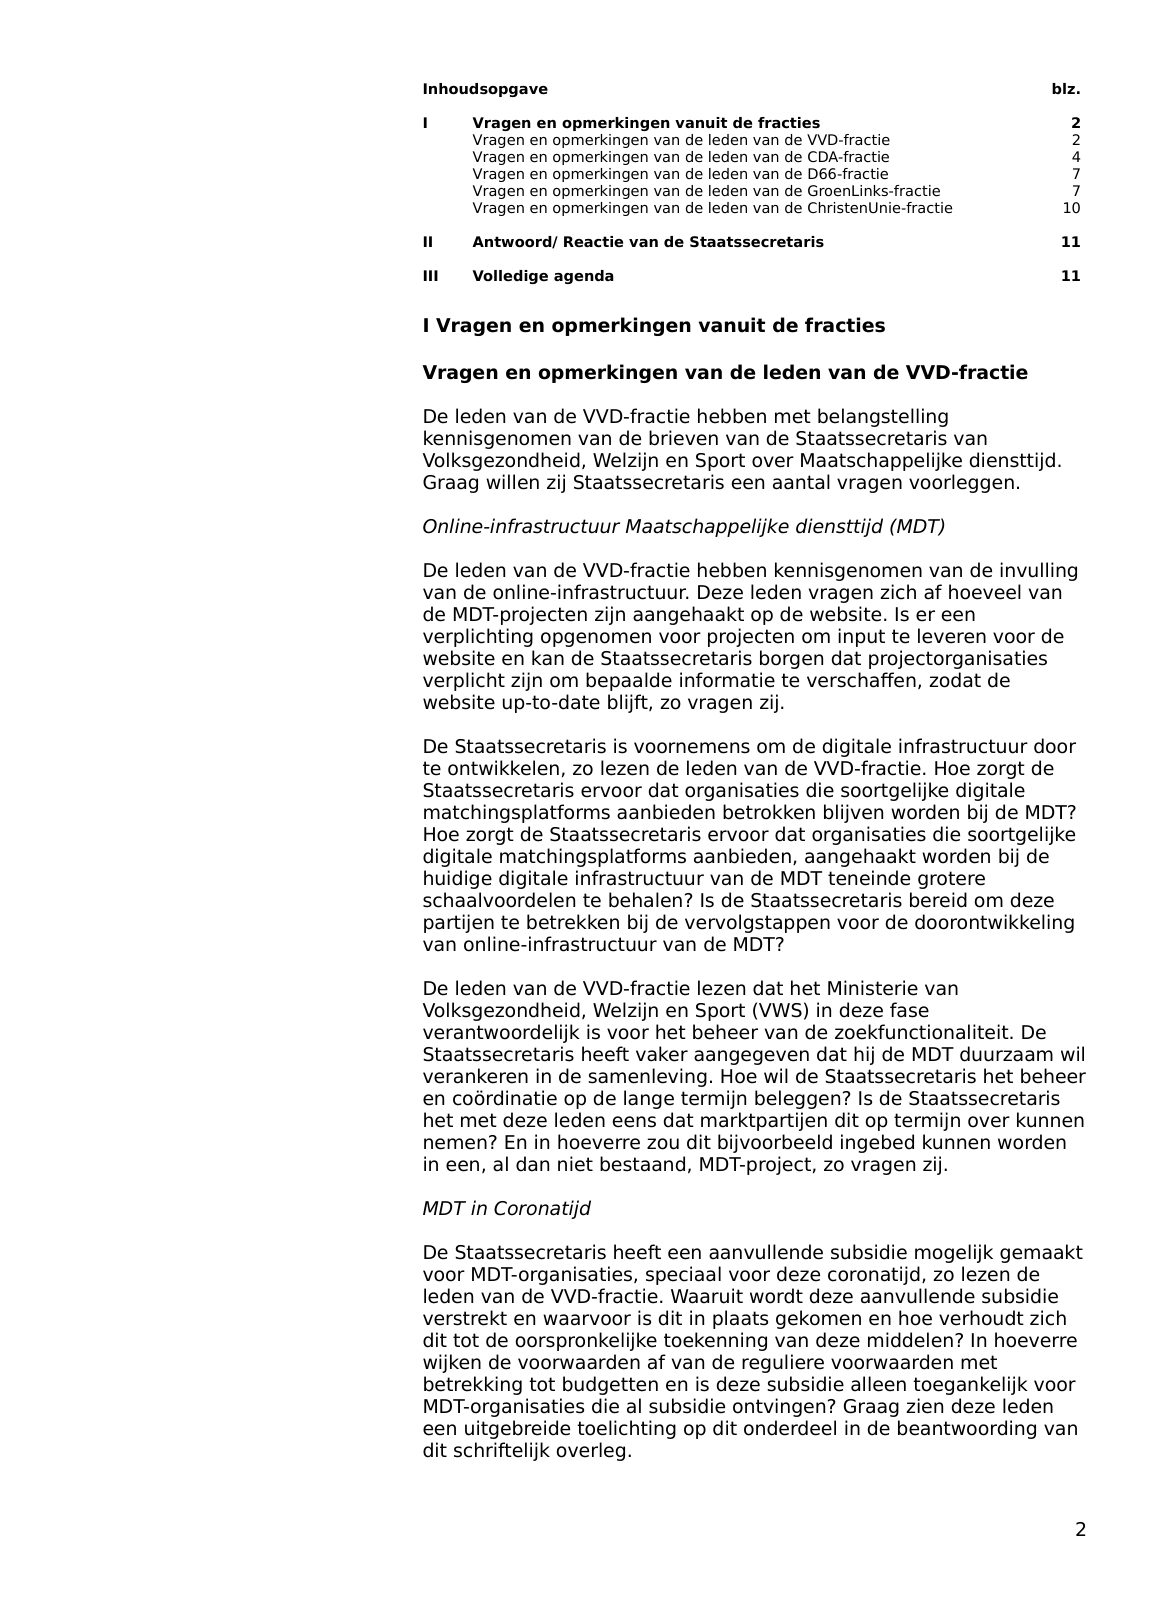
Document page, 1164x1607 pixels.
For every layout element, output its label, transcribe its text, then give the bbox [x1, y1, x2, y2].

table_cell 11 [1028, 268, 1087, 285]
table_cell [1028, 217, 1087, 234]
table_cell [422, 132, 467, 149]
subtitle Online-infrastructuur Maatschappelijke diensttijd (MDT) [422, 516, 1087, 538]
table_cell 4 [1028, 149, 1087, 166]
table_header blz. [1028, 81, 1087, 98]
table_cell Vragen en opmerkingen van de leden van de GroenLinks-fractie [467, 183, 1028, 200]
table_cell 7 [1028, 166, 1087, 183]
table_cell Antwoord/ Reactie van de Staatssecretaris [467, 234, 1028, 251]
text De leden van de VVD-fractie lezen dat het Ministerie van Volksgezondheid, Welzijn en Sport (VWS) in deze fase verantwoordelijk is voor het beheer van de zoekfunctionaliteit. De Staatssecretaris heeft vaker aangegeven dat hij de MDT duurzaam wil verankeren in de samenleving. Hoe wil de Staatssecretaris het beheer en coördinatie op de lange termijn beleggen? Is de Staatssecretaris het met deze leden eens dat marktpartijen dit op termijn over kunnen nemen? En in hoeverre zou dit bijvoorbeeld ingebed kunnen worden in een, al dan niet bestaand, MDT-project, zo vragen zij. [422, 978, 1087, 1176]
table_cell [1028, 251, 1087, 268]
table_cell 10 [1028, 200, 1087, 217]
table_cell 2 [1028, 132, 1087, 149]
table_cell Vragen en opmerkingen van de leden van de D66-fractie [467, 166, 1028, 183]
table_header Inhoudsopgave [422, 81, 1028, 98]
table_cell [422, 200, 467, 217]
table_cell 2 [1028, 115, 1087, 132]
table_cell 11 [1028, 234, 1087, 251]
table_cell II [422, 234, 467, 251]
table_cell [422, 183, 467, 200]
table_cell [422, 217, 467, 234]
table_cell Volledige agenda [467, 268, 1028, 285]
table_cell Vragen en opmerkingen vanuit de fracties [467, 115, 1028, 132]
table_cell III [422, 268, 467, 285]
table_cell [467, 98, 1028, 115]
table_cell [422, 149, 467, 166]
table_cell Vragen en opmerkingen van de leden van de CDA-fractie [467, 149, 1028, 166]
text De leden van de VVD-fractie hebben met belangstelling kennisgenomen van de brieven van de Staatssecretaris van Volksgezondheid, Welzijn en Sport over Maatschappelijke diensttijd. Graag willen zij Staatssecretaris een aantal vragen voorleggen. [422, 406, 1087, 494]
text De leden van de VVD-fractie hebben kennisgenomen van de invulling van de online-infrastructuur. Deze leden vragen zich af hoeveel van de MDT-projecten zijn aangehaakt op de website. Is er een verplichting opgenomen voor projecten om input te leveren voor de website en kan de Staatssecretaris borgen dat projectorganisaties verplicht zijn om bepaalde informatie te verschaffen, zodat de website up-to-date blijft, zo vragen zij. [422, 560, 1087, 714]
table_cell [422, 166, 467, 183]
table_cell [422, 251, 467, 268]
subtitle I Vragen en opmerkingen vanuit de fracties [422, 315, 1087, 337]
table_cell Vragen en opmerkingen van de leden van de ChristenUnie-fractie [467, 200, 1028, 217]
table_cell 7 [1028, 183, 1087, 200]
table_cell [1028, 98, 1087, 115]
subtitle Vragen en opmerkingen van de leden van de VVD-fractie [422, 362, 1087, 384]
text De Staatssecretaris heeft een aanvullende subsidie mogelijk gemaakt voor MDT-organisaties, speciaal voor deze coronatijd, zo lezen de leden van de VVD-fractie. Waaruit wordt deze aanvullende subsidie verstrekt en waarvoor is dit in plaats gekomen en hoe verhoudt zich dit tot de oorspronkelijke toekenning van deze middelen? In hoeverre wijken de voorwaarden af van de reguliere voorwaarden met betrekking tot budgetten en is deze subsidie alleen toegankelijk voor MDT-organisaties die al subsidie ontvingen? Graag zien deze leden een uitgebreide toelichting op dit onderdeel in de beantwoording van dit schriftelijk overleg. [422, 1242, 1087, 1462]
table_cell I [422, 115, 467, 132]
text De Staatssecretaris is voornemens om de digitale infrastructuur door te ontwikkelen, zo lezen de leden van de VVD-fractie. Hoe zorgt de Staatssecretaris ervoor dat organisaties die soortgelijke digitale matchingsplatforms aanbieden betrokken blijven worden bij de MDT? Hoe zorgt de Staatssecretaris ervoor dat organisaties die soortgelijke digitale matchingsplatforms aanbieden, aangehaakt worden bij de huidige digitale infrastructuur van de MDT teneinde grotere schaalvoordelen te behalen? Is de Staatssecretaris bereid om deze partijen te betrekken bij de vervolgstappen voor de doorontwikkeling van online-infrastructuur van de MDT? [422, 736, 1087, 956]
subtitle MDT in Coronatijd [422, 1198, 1087, 1220]
table_cell [467, 217, 1028, 234]
table_cell [467, 251, 1028, 268]
table_cell [422, 98, 467, 115]
table_cell Vragen en opmerkingen van de leden van de VVD-fractie [467, 132, 1028, 149]
